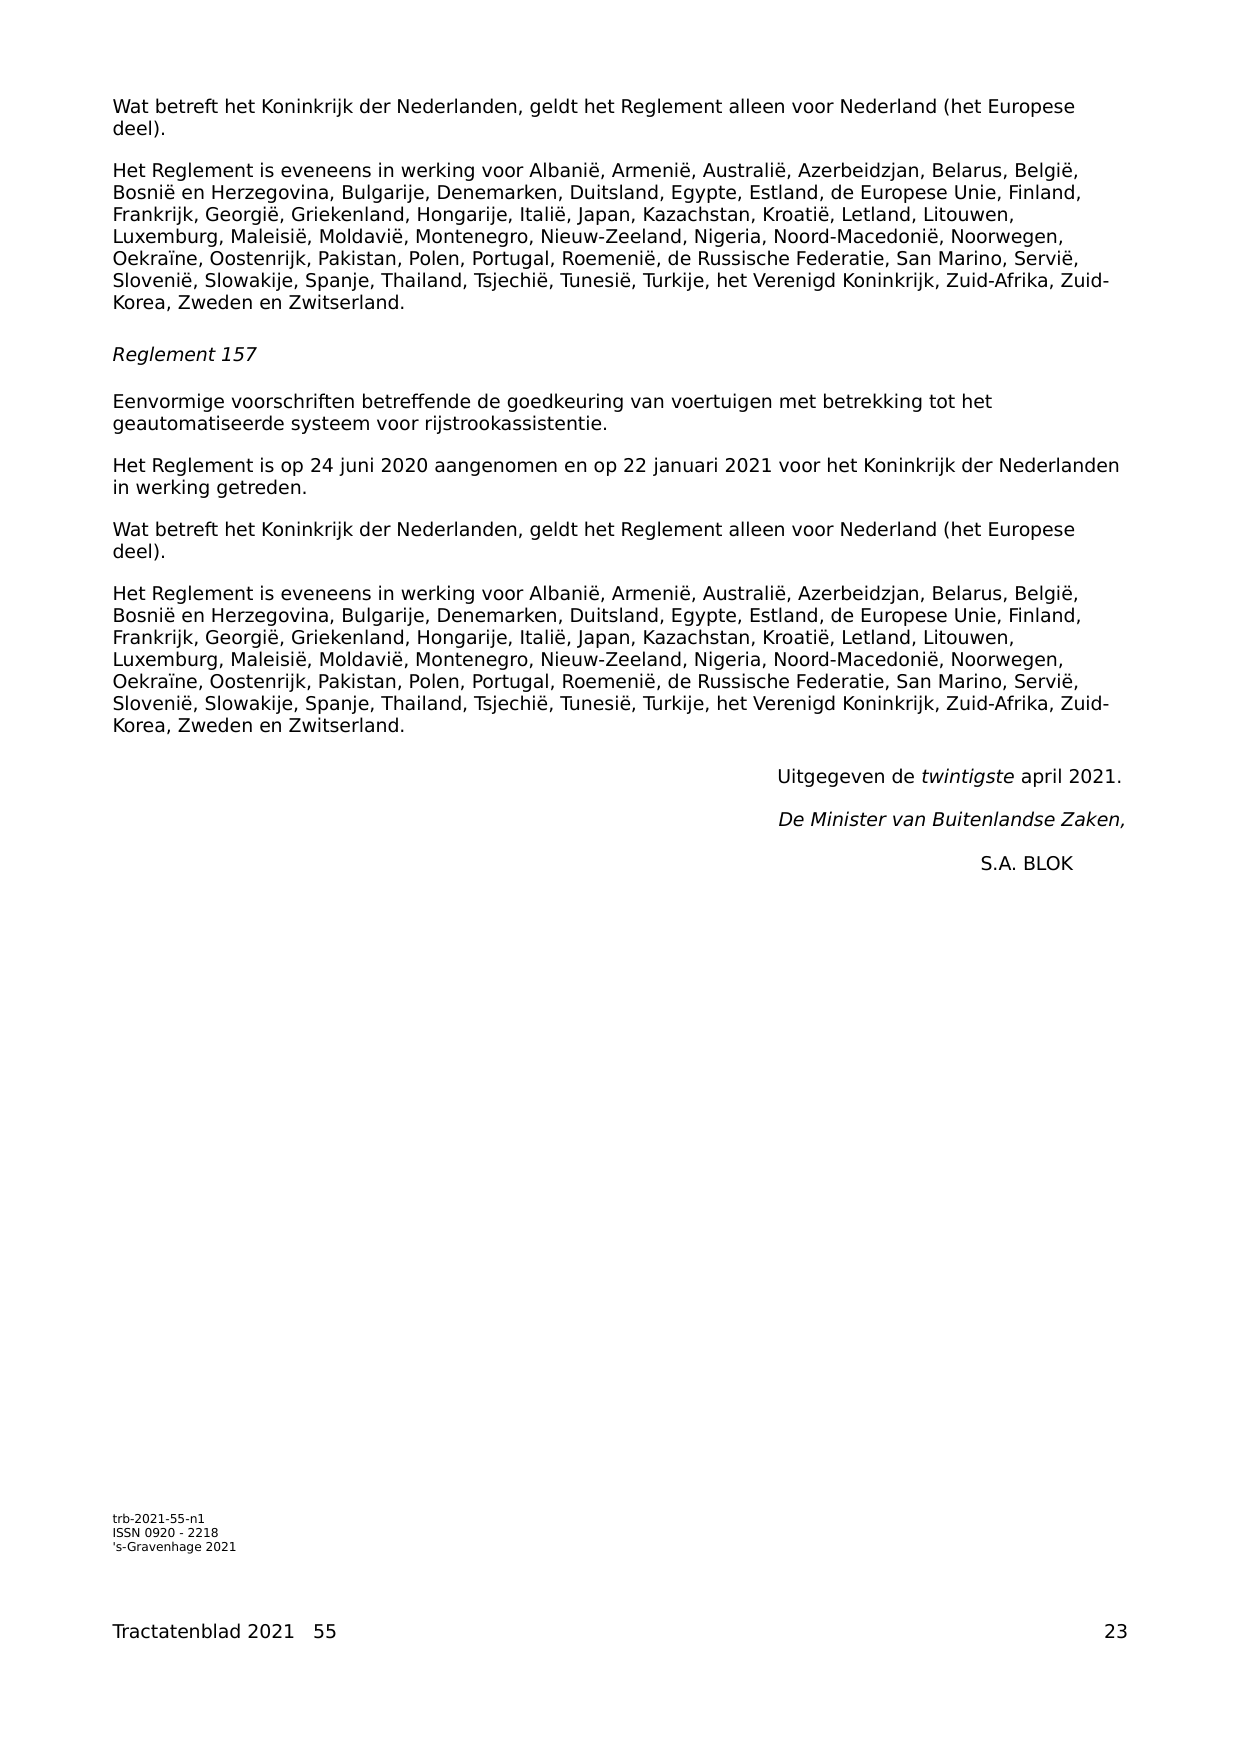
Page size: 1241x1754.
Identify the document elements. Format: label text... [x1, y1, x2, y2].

text Het Reglement is eveneens in werking voor Albanië, Armenië, Australië, Azerbeidzjan, Belarus, België, Bosnië en Herzegovina, Bulgarije, Denemarken, Duitsland, Egypte, Estland, de Europese Unie, Finland, Frankrijk, Georgië, Griekenland, Hongarije, Italië, Japan, Kazachstan, Kroatië, Letland, Litouwen, Luxemburg, Maleisië, Moldavië, Montenegro, Nieuw-Zeeland, Nigeria, Noord-Macedonië, Noorwegen, Oekraïne, Oostenrijk, Pakistan, Polen, Portugal, Roemenië, de Russische Federatie, San Marino, Servië, Slovenië, Slowakije, Spanje, Thailand, Tsjechië, Tunesië, Turkije, het Verenigd Koninkrijk, Zuid-Afrika, Zuid-Korea, Zweden en Zwitserland. [112, 583, 1128, 736]
text ISSN 0920 - 2218 [112, 1526, 346, 1540]
text De Minister van Buitenlandse Zaken, S.A. BLOK [112, 808, 1128, 874]
text Uitgegeven de twintigste april 2021. [112, 766, 1128, 788]
text Het Reglement is op 24 juni 2020 aangenomen en op 22 januari 2021 voor het Koninkrijk der Nederlanden in werking getreden. [112, 455, 1128, 499]
text Wat betreft het Koninkrijk der Nederlanden, geldt het Reglement alleen voor Nederland (het Europese deel). [112, 519, 1128, 563]
text 's-Gravenhage 2021 [112, 1540, 346, 1554]
text Wat betreft het Koninkrijk der Nederlanden, geldt het Reglement alleen voor Nederland (het Europese deel). [112, 96, 1128, 140]
text Eenvormige voorschriften betreffende de goedkeuring van voertuigen met betrekking tot het geautomatiseerde systeem voor rijstrookassistentie. [112, 391, 1128, 435]
text Het Reglement is eveneens in werking voor Albanië, Armenië, Australië, Azerbeidzjan, Belarus, België, Bosnië en Herzegovina, Bulgarije, Denemarken, Duitsland, Egypte, Estland, de Europese Unie, Finland, Frankrijk, Georgië, Griekenland, Hongarije, Italië, Japan, Kazachstan, Kroatië, Letland, Litouwen, Luxemburg, Maleisië, Moldavië, Montenegro, Nieuw-Zeeland, Nigeria, Noord-Macedonië, Noorwegen, Oekraïne, Oostenrijk, Pakistan, Polen, Portugal, Roemenië, de Russische Federatie, San Marino, Servië, Slovenië, Slowakije, Spanje, Thailand, Tsjechië, Tunesië, Turkije, het Verenigd Koninkrijk, Zuid-Afrika, Zuid-Korea, Zweden en Zwitserland. [112, 160, 1128, 314]
subtitle Reglement 157 [112, 344, 1128, 366]
text trb-2021-55-n1 [112, 1512, 346, 1526]
